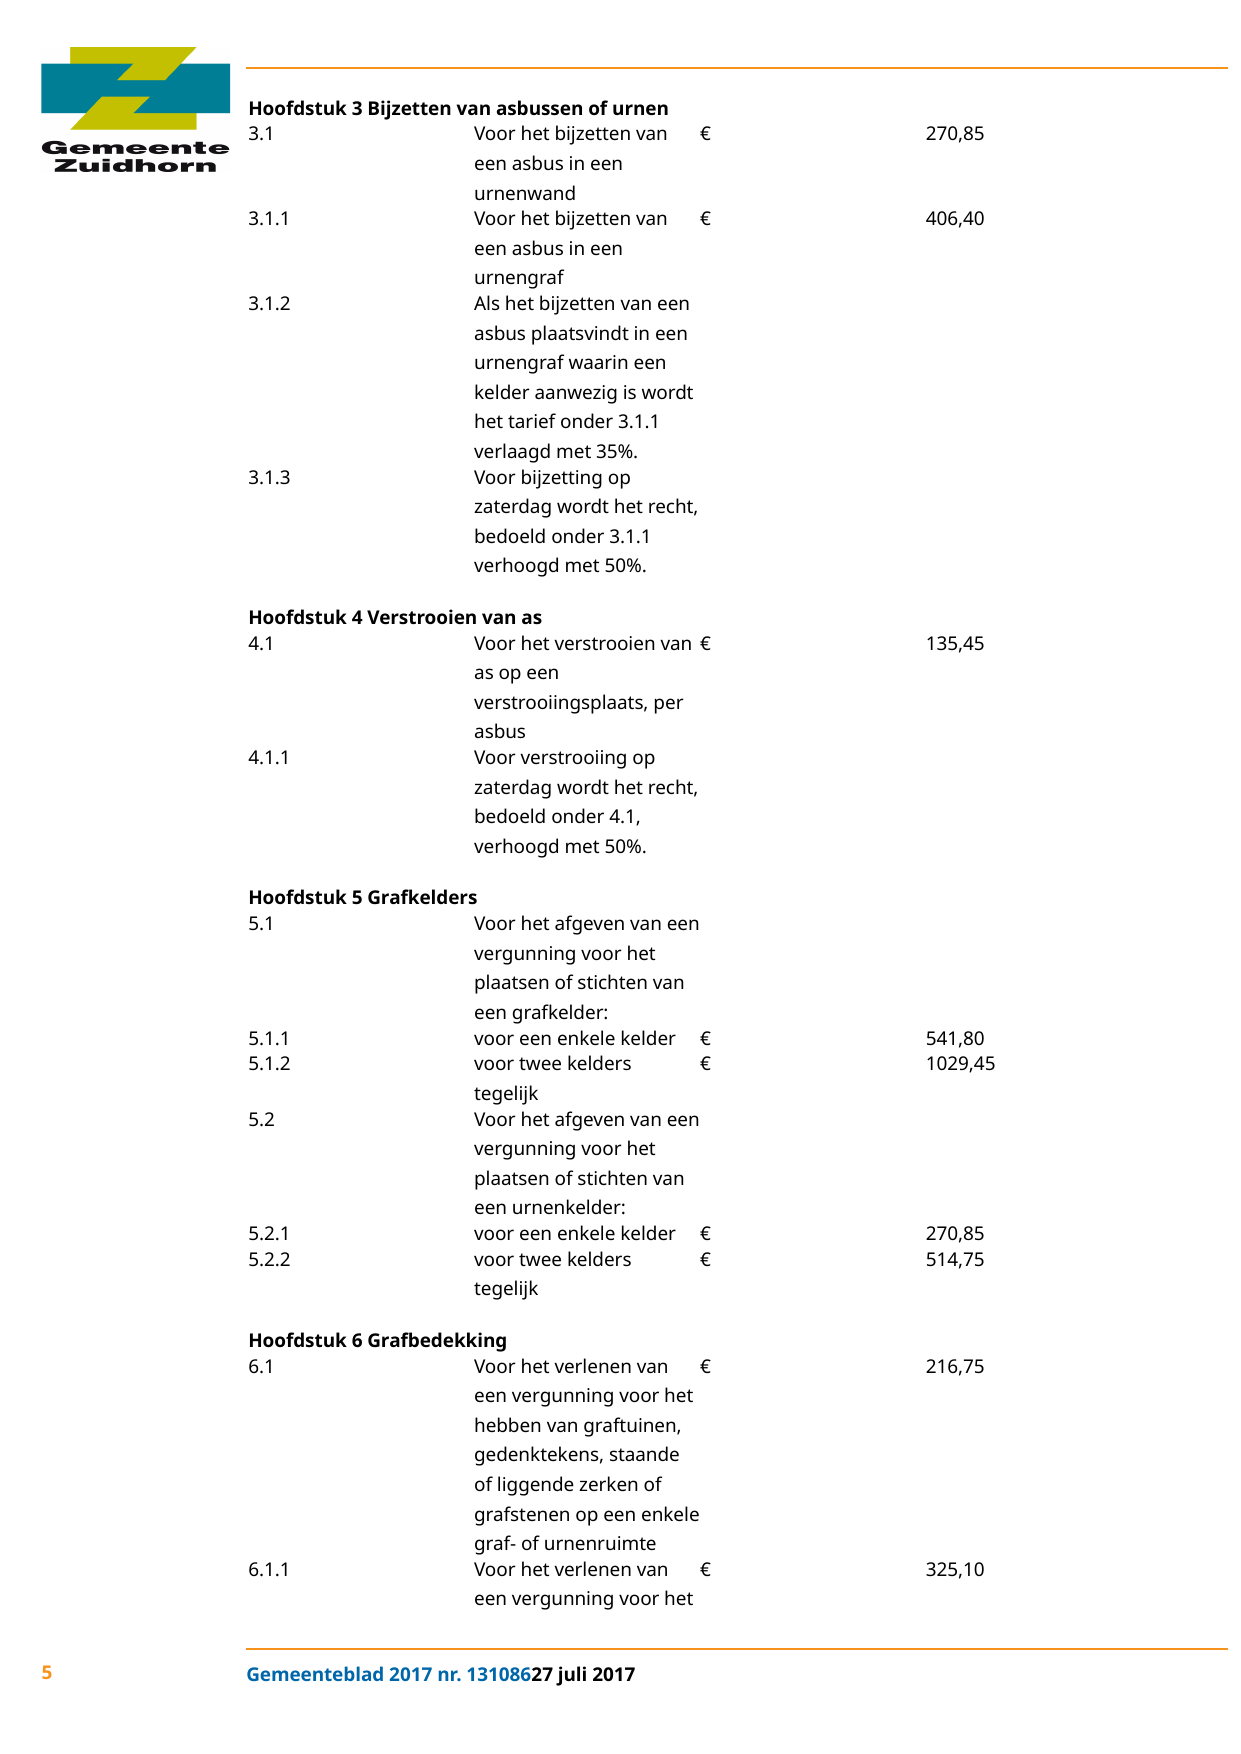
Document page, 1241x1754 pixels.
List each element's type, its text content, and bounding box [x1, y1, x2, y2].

table_cell € [700, 630, 926, 744]
table_cell [700, 910, 926, 1025]
table_cell [700, 464, 926, 578]
table_cell € [700, 1051, 926, 1106]
table_cell 6.1 [248, 1353, 474, 1556]
table_cell Hoofdstuk 3 Bijzetten van asbussen of urnen [248, 95, 700, 121]
table_cell Voor verstrooiing op zaterdag wordt het recht, bedoeld onder 4.1, verhoogd met 50%. [474, 744, 700, 859]
table_cell € [700, 1220, 926, 1246]
table_cell [700, 1301, 926, 1327]
table_cell [700, 604, 926, 630]
table_cell [700, 885, 926, 910]
table_cell [474, 1301, 700, 1327]
table_cell [700, 744, 926, 859]
table_cell 3.1 [248, 121, 474, 205]
table_cell 1029,45 [926, 1051, 1152, 1106]
table_cell [700, 1327, 926, 1353]
table_cell 270,85 [926, 1220, 1152, 1246]
table_cell 5.1.1 [248, 1025, 474, 1051]
table_cell [926, 1106, 1152, 1220]
table_cell [926, 1301, 1152, 1327]
table_cell 4.1 [248, 630, 474, 744]
table_cell [926, 1327, 1152, 1353]
table_cell [248, 859, 474, 884]
table_cell € [700, 1556, 926, 1611]
table_cell Voor het verlenen van een vergunning voor het [474, 1556, 700, 1611]
table_cell voor een enkele kelder [474, 1220, 700, 1246]
table_cell 5.1 [248, 910, 474, 1025]
table_cell voor een enkele kelder [474, 1025, 700, 1051]
table_cell [248, 579, 474, 604]
table_cell [926, 744, 1152, 859]
table_cell [474, 579, 700, 604]
table_cell € [700, 121, 926, 205]
table_cell 514,75 [926, 1246, 1152, 1301]
table_cell Voor het verlenen van een vergunning voor het hebben van graftuinen, gedenktekens, staande of liggende zerken of grafstenen op een enkele graf- of urnenruimte [474, 1353, 700, 1556]
table_cell Als het bijzetten van een asbus plaatsvindt in een urnengraf waarin een kelder aanwezig is wordt het tarief onder 3.1.1 verlaagd met 35%. [474, 290, 700, 464]
table_cell Voor bijzetting op zaterdag wordt het recht, bedoeld onder 3.1.1 verhoogd met 50%. [474, 464, 700, 578]
table_cell 270,85 [926, 121, 1152, 205]
table_cell 5.2.1 [248, 1220, 474, 1246]
table_cell € [700, 1246, 926, 1301]
table_cell 6.1.1 [248, 1556, 474, 1611]
table_cell 3.1.2 [248, 290, 474, 464]
table_cell Voor het bijzetten van een asbus in een urnenwand [474, 121, 700, 205]
table_cell € [700, 1025, 926, 1051]
table_cell voor twee kelders tegelijk [474, 1051, 700, 1106]
table_cell Voor het bijzetten van een asbus in een urnengraf [474, 205, 700, 290]
table_cell Hoofdstuk 6 Grafbedekking [248, 1327, 700, 1353]
table_cell 5.2.2 [248, 1246, 474, 1301]
table_cell [926, 885, 1152, 910]
table_cell Voor het afgeven van een vergunning voor het plaatsen of stichten van een grafkelder: [474, 910, 700, 1025]
table_cell [474, 859, 700, 884]
table_cell [700, 859, 926, 884]
table_cell Voor het verstrooien van as op een verstrooiingsplaats, per asbus [474, 630, 700, 744]
table_cell Hoofdstuk 4 Verstrooien van as [248, 604, 700, 630]
table_cell [700, 1106, 926, 1220]
table_cell 325,10 [926, 1556, 1152, 1611]
table_cell Voor het afgeven van een vergunning voor het plaatsen of stichten van een urnenkelder: [474, 1106, 700, 1220]
table_cell 135,45 [926, 630, 1152, 744]
table_cell [926, 859, 1152, 884]
picture [41, 47, 231, 172]
table_cell 216,75 [926, 1353, 1152, 1556]
table_cell 406,40 [926, 205, 1152, 290]
table_cell 5.2 [248, 1106, 474, 1220]
table_cell [700, 95, 926, 121]
table_cell 4.1.1 [248, 744, 474, 859]
table_cell 3.1.1 [248, 205, 474, 290]
table_cell 541,80 [926, 1025, 1152, 1051]
table_cell [248, 1301, 474, 1327]
table_cell [926, 95, 1152, 121]
table_cell [926, 464, 1152, 578]
table_cell [700, 579, 926, 604]
table_cell [926, 910, 1152, 1025]
table_cell [926, 579, 1152, 604]
table_cell 3.1.3 [248, 464, 474, 578]
table_cell [700, 290, 926, 464]
table_cell € [700, 1353, 926, 1556]
table_cell Hoofdstuk 5 Grafkelders [248, 885, 700, 910]
table_cell [926, 604, 1152, 630]
table_cell [926, 290, 1152, 464]
table_cell voor twee kelders tegelijk [474, 1246, 700, 1301]
table_cell 5.1.2 [248, 1051, 474, 1106]
table_cell € [700, 205, 926, 290]
